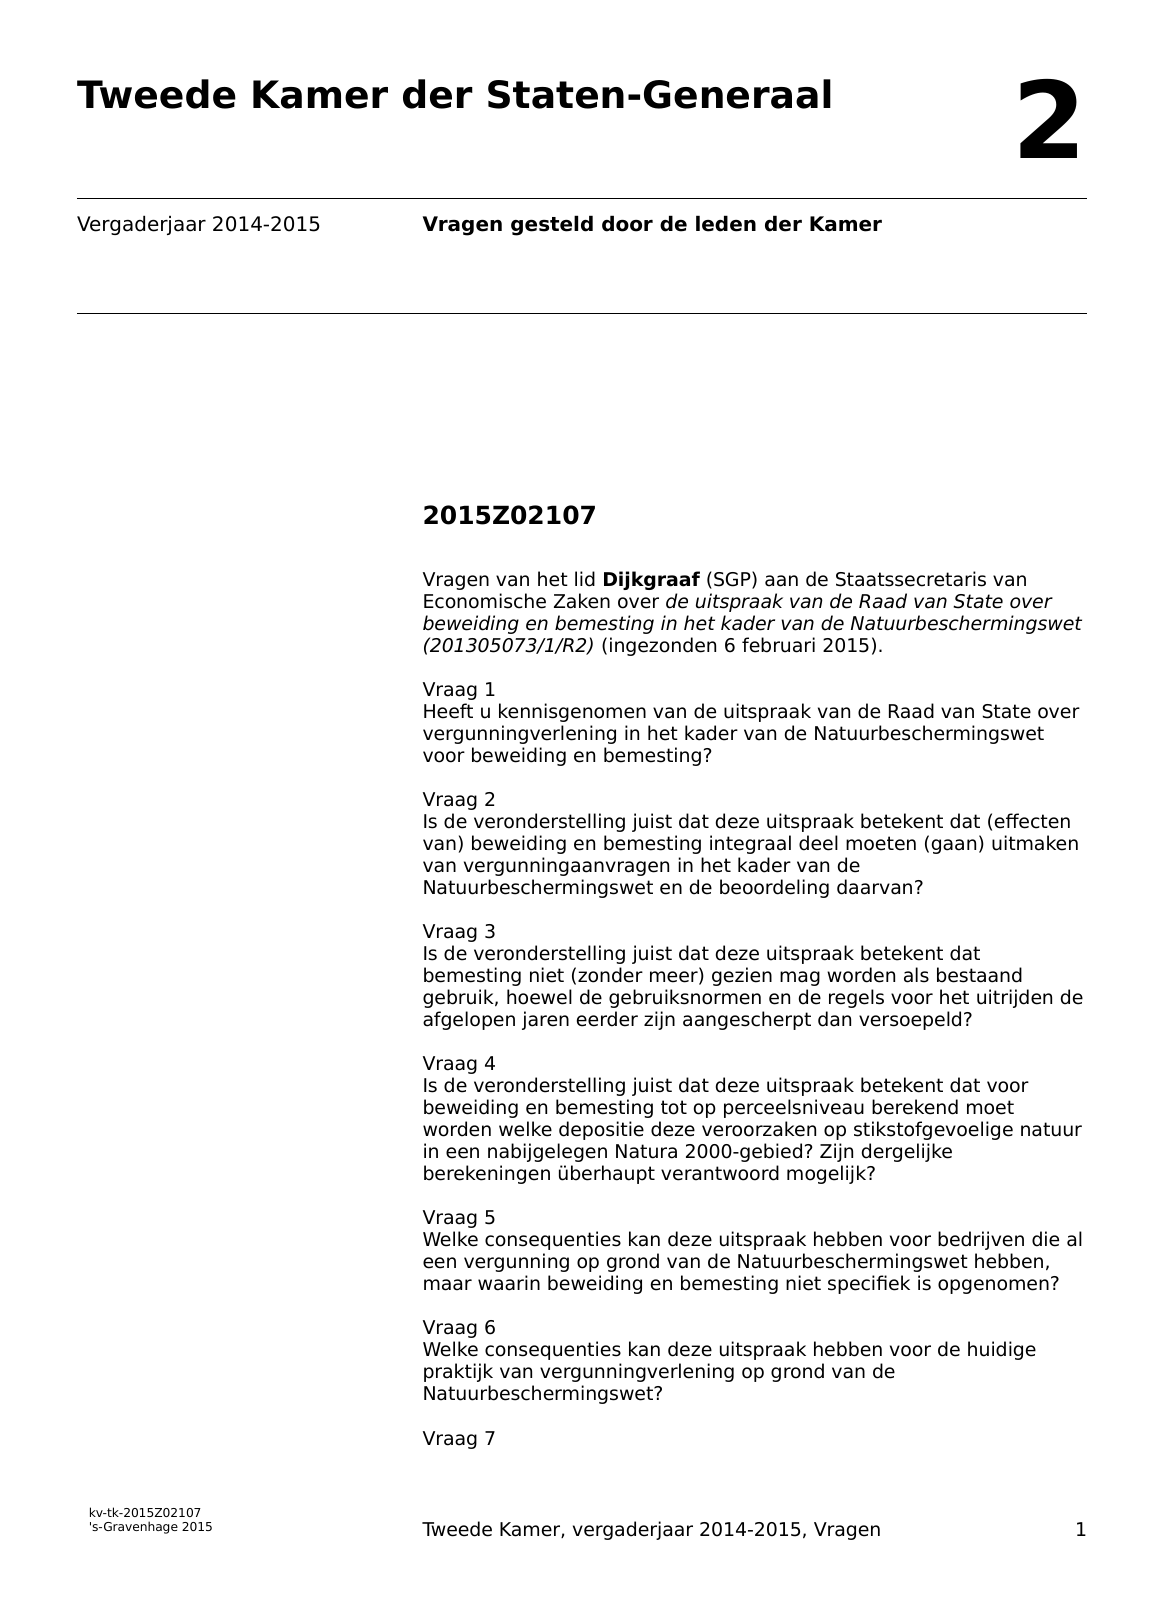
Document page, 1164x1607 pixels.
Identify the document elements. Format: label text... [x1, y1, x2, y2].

text Is de veronderstelling juist dat deze uitspraak betekent dat voor beweiding en bemesting tot op perceelsniveau berekend moet worden welke depositie deze veroorzaken op stikstofgevoelige natuur in een nabijgelegen Natura 2000-gebied? Zijn dergelijke berekeningen überhaupt verantwoord mogelijk? [422, 1075, 1087, 1185]
text Vraag 2 [422, 789, 1087, 811]
text Vraag 1 [422, 679, 1087, 701]
text kv-tk-2015Z02107 [88, 1506, 323, 1520]
text 2015Z02107 [422, 501, 1087, 531]
text Vraag 4 [422, 1053, 1087, 1075]
table_cell Vergaderjaar 2014-2015 [77, 199, 422, 313]
text Vraag 7 [422, 1427, 1087, 1449]
text Is de veronderstelling juist dat deze uitspraak betekent dat bemesting niet (zonder meer) gezien mag worden als bestaand gebruik, hoewel de gebruiksnormen en de regels voor het uitrijden de afgelopen jaren eerder zijn aangescherpt dan versoepeld? [422, 943, 1087, 1031]
text Vragen van het lid Dijkgraaf (SGP) aan de Staatssecretaris van Economische Zaken over de uitspraak van de Raad van State over beweiding en bemesting in het kader van de Natuurbeschermingswet (201305073/1/R2) (ingezonden 6 februari 2015). [422, 569, 1087, 657]
text Heeft u kennisgenomen van de uitspraak van de Raad van State over vergunningverlening in het kader van de Natuurbeschermingswet voor beweiding en bemesting? [422, 701, 1087, 767]
text Welke consequenties kan deze uitspraak hebben voor bedrijven die al een vergunning op grond van de Natuurbeschermingswet hebben, maar waarin beweiding en bemesting niet specifiek is opgenomen? [422, 1229, 1087, 1295]
text Vraag 6 [422, 1317, 1087, 1339]
text Vraag 5 [422, 1207, 1087, 1229]
text Vraag 3 [422, 921, 1087, 943]
text Is de veronderstelling juist dat deze uitspraak betekent dat (effecten van) beweiding en bemesting integraal deel moeten (gaan) uitmaken van vergunningaanvragen in het kader van de Natuurbeschermingswet en de beoordeling daarvan? [422, 811, 1087, 899]
table_header Tweede Kamer der Staten-Generaal [77, 59, 886, 198]
text 's-Gravenhage 2015 [88, 1520, 323, 1534]
text Welke consequenties kan deze uitspraak hebben voor de huidige praktijk van vergunningverlening op grond van de Natuurbeschermingswet? [422, 1339, 1087, 1405]
table_header 2 [886, 59, 1087, 198]
table_cell Vragen gesteld door de leden der Kamer [422, 199, 1087, 313]
